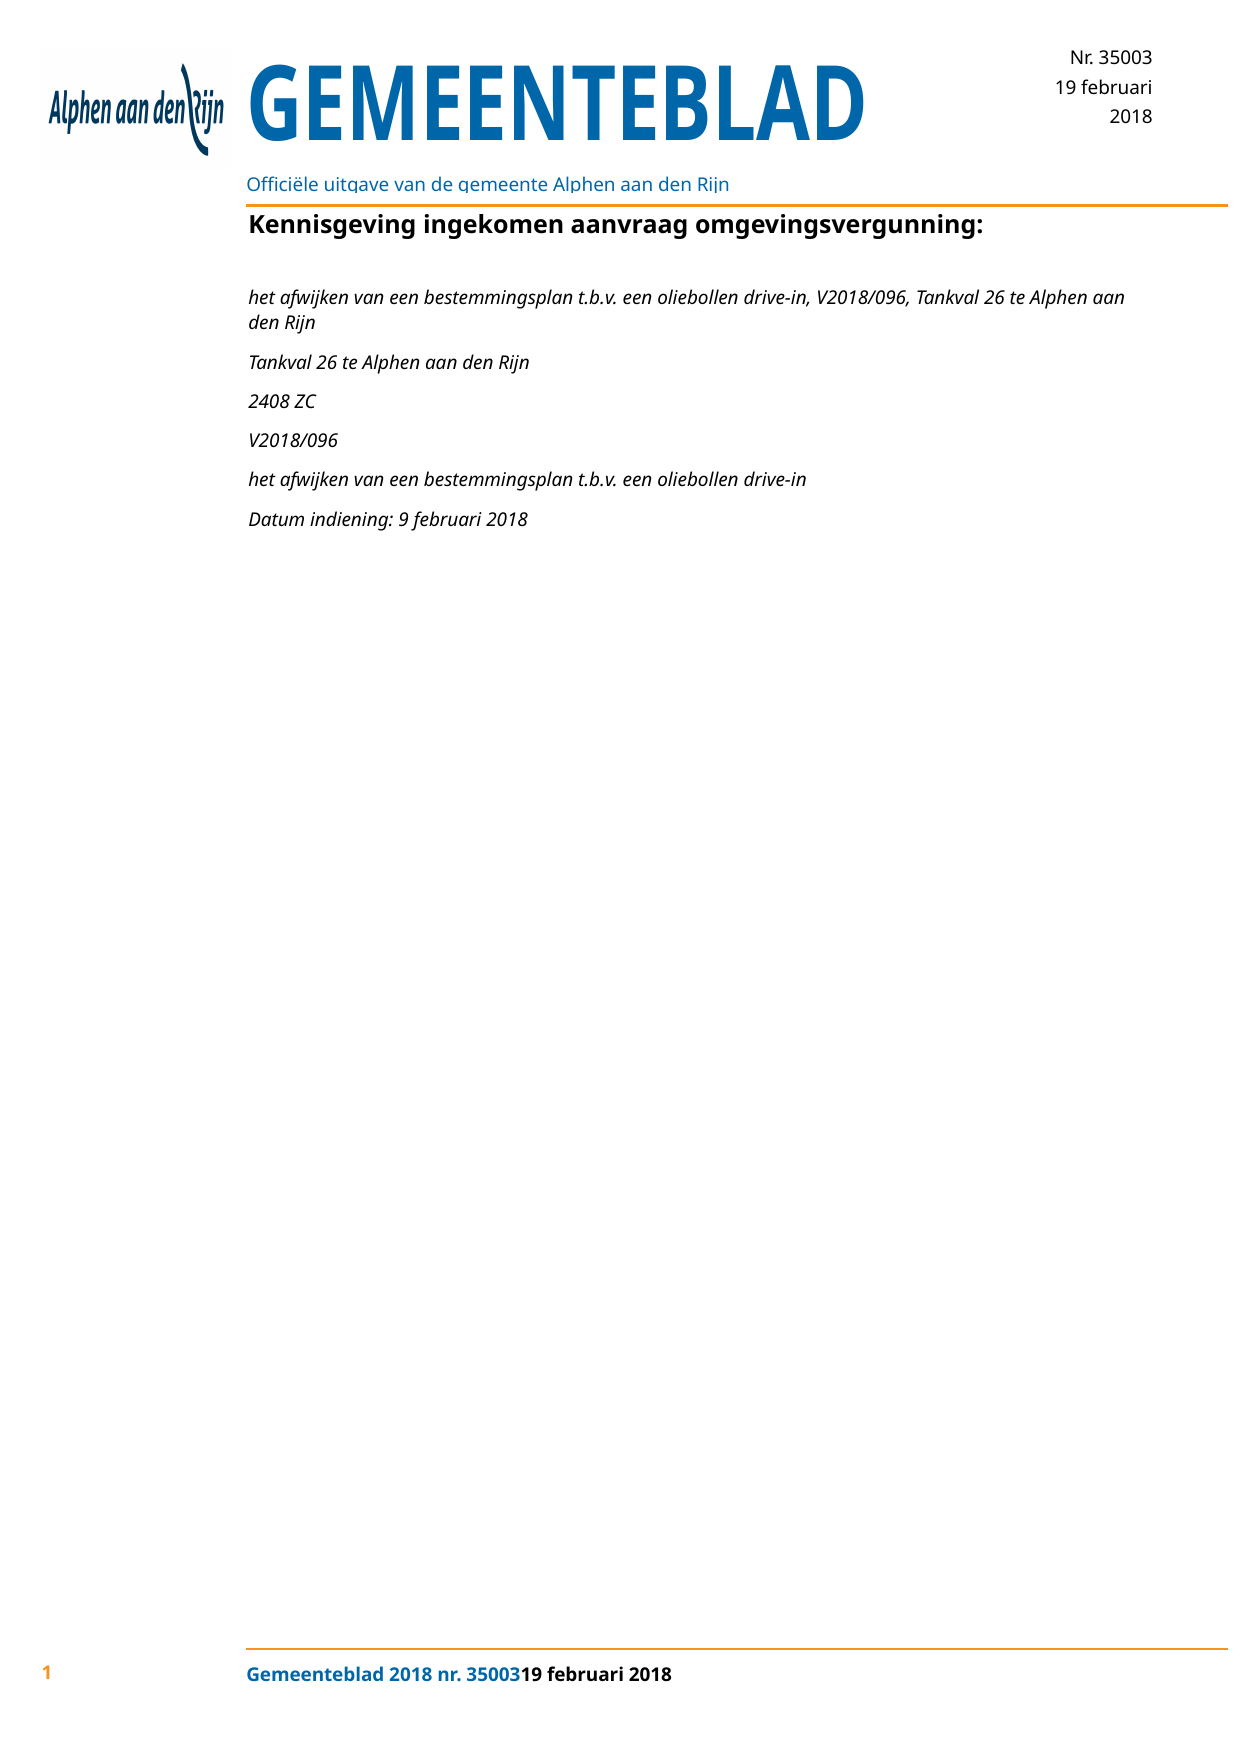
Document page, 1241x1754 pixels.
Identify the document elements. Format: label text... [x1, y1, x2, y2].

text het afwijken van een bestemmingsplan t.b.v. een oliebollen drive-in, V2018/096, Tankval 26 te Alphen aan den Rijn [248, 284, 1152, 335]
text Datum indiening: 9 februari 2018 [248, 506, 1152, 532]
picture [41, 47, 231, 172]
text het afwijken van een bestemmingsplan t.b.v. een oliebollen drive-in [248, 467, 1152, 492]
text 2408 ZC [248, 388, 1152, 414]
text Tankval 26 te Alphen aan den Rijn [248, 349, 1152, 374]
text Kennisgeving ingekomen aanvraag omgevingsvergunning: [248, 207, 1152, 241]
text V2018/096 [248, 427, 1152, 453]
